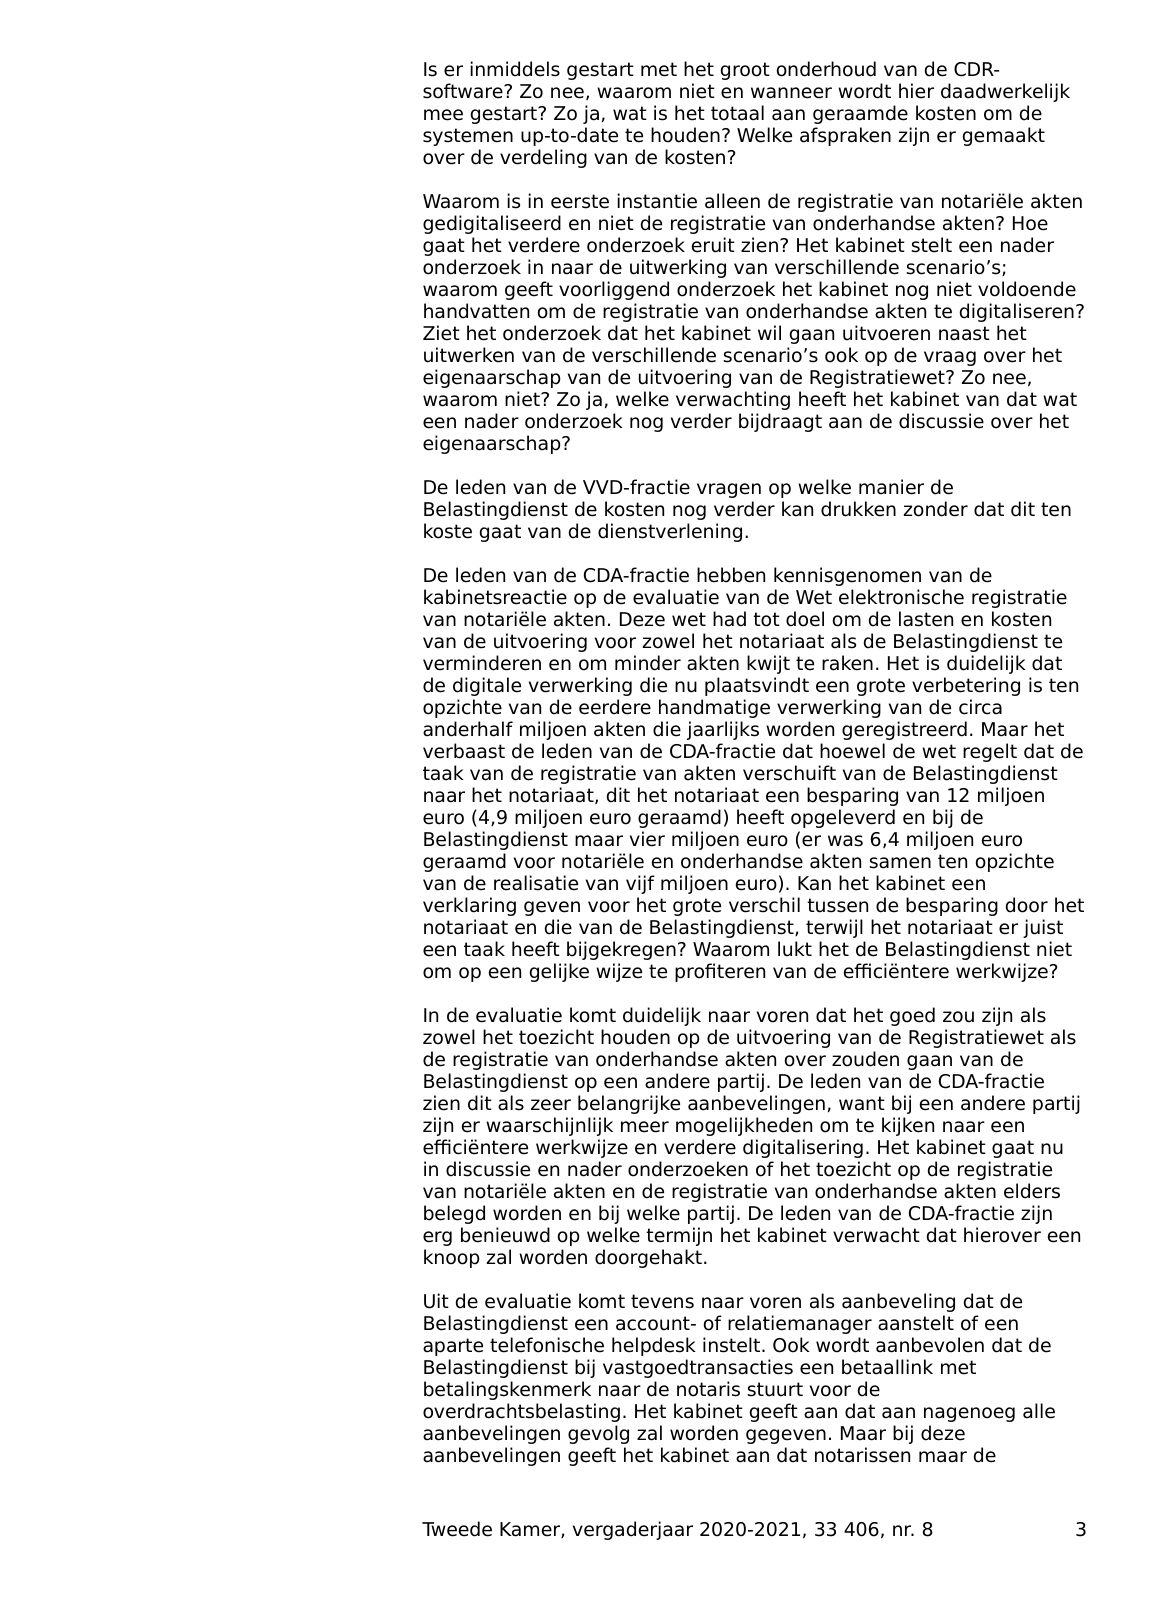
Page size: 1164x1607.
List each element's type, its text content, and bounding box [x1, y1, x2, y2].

text Is er inmiddels gestart met het groot onderhoud van de CDR-software? Zo nee, waarom niet en wanneer wordt hier daadwerkelijk mee gestart? Zo ja, wat is het totaal aan geraamde kosten om de systemen up-to-date te houden? Welke afspraken zijn er gemaakt over de verdeling van de kosten? [422, 59, 1087, 169]
text In de evaluatie komt duidelijk naar voren dat het goed zou zijn als zowel het toezicht houden op de uitvoering van de Registratiewet als de registratie van onderhandse akten over zouden gaan van de Belastingdienst op een andere partij. De leden van de CDA-fractie zien dit als zeer belangrijke aanbevelingen, want bij een andere partij zijn er waarschijnlijk meer mogelijkheden om te kijken naar een efficiëntere werkwijze en verdere digitalisering. Het kabinet gaat nu in discussie en nader onderzoeken of het toezicht op de registratie van notariële akten en de registratie van onderhandse akten elders belegd worden en bij welke partij. De leden van de CDA-fractie zijn erg benieuwd op welke termijn het kabinet verwacht dat hierover een knoop zal worden doorgehakt. [422, 1005, 1087, 1269]
text Waarom is in eerste instantie alleen de registratie van notariële akten gedigitaliseerd en niet de registratie van onderhandse akten? Hoe gaat het verdere onderzoek eruit zien? Het kabinet stelt een nader onderzoek in naar de uitwerking van verschillende scenario’s; waarom geeft voorliggend onderzoek het kabinet nog niet voldoende handvatten om de registratie van onderhandse akten te digitaliseren? Ziet het onderzoek dat het kabinet wil gaan uitvoeren naast het uitwerken van de verschillende scenario’s ook op de vraag over het eigenaarschap van de uitvoering van de Registratiewet? Zo nee, waarom niet? Zo ja, welke verwachting heeft het kabinet van dat wat een nader onderzoek nog verder bijdraagt aan de discussie over het eigenaarschap? [422, 191, 1087, 455]
text De leden van de CDA-fractie hebben kennisgenomen van de kabinetsreactie op de evaluatie van de Wet elektronische registratie van notariële akten. Deze wet had tot doel om de lasten en kosten van de uitvoering voor zowel het notariaat als de Belastingdienst te verminderen en om minder akten kwijt te raken. Het is duidelijk dat de digitale verwerking die nu plaatsvindt een grote verbetering is ten opzichte van de eerdere handmatige verwerking van de circa anderhalf miljoen akten die jaarlijks worden geregistreerd. Maar het verbaast de leden van de CDA-fractie dat hoewel de wet regelt dat de taak van de registratie van akten verschuift van de Belastingdienst naar het notariaat, dit het notariaat een besparing van 12 miljoen euro (4,9 miljoen euro geraamd) heeft opgeleverd en bij de Belastingdienst maar vier miljoen euro (er was 6,4 miljoen euro geraamd voor notariële en onderhandse akten samen ten opzichte van de realisatie van vijf miljoen euro). Kan het kabinet een verklaring geven voor het grote verschil tussen de besparing door het notariaat en die van de Belastingdienst, terwijl het notariaat er juist een taak heeft bijgekregen? Waarom lukt het de Belastingdienst niet om op een gelijke wijze te profiteren van de efficiëntere werkwijze? [422, 565, 1087, 983]
text Uit de evaluatie komt tevens naar voren als aanbeveling dat de Belastingdienst een account- of relatiemanager aanstelt of een aparte telefonische helpdesk instelt. Ook wordt aanbevolen dat de Belastingdienst bij vastgoedtransacties een betaallink met betalingskenmerk naar de notaris stuurt voor de overdrachtsbelasting. Het kabinet geeft aan dat aan nagenoeg alle aanbevelingen gevolg zal worden gegeven. Maar bij deze aanbevelingen geeft het kabinet aan dat notarissen maar de [422, 1291, 1087, 1467]
text De leden van de VVD-fractie vragen op welke manier de Belastingdienst de kosten nog verder kan drukken zonder dat dit ten koste gaat van de dienstverlening. [422, 477, 1087, 543]
